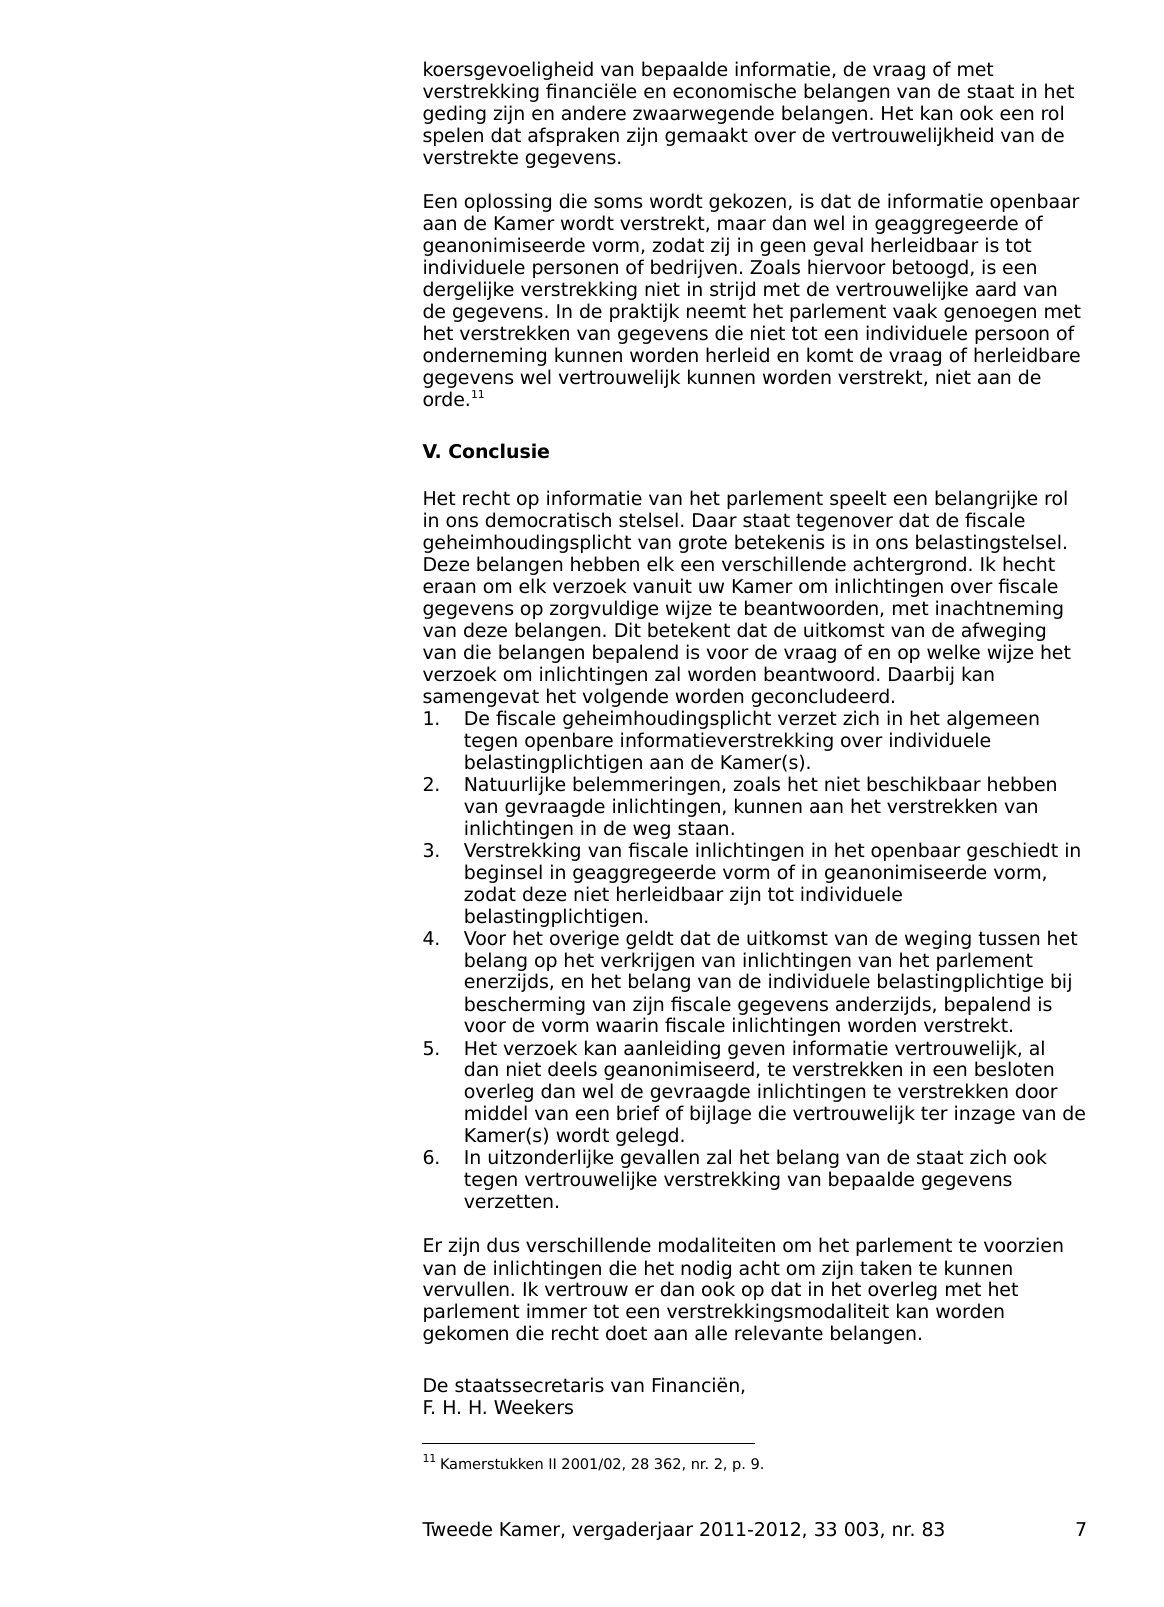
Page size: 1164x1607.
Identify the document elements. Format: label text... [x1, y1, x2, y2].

text 2. Natuurlijke belemmeringen, zoals het niet beschikbaar hebben van gevraagde inlichtingen, kunnen aan het verstrekken van inlichtingen in de weg staan. [422, 774, 1087, 839]
text 6. In uitzonderlijke gevallen zal het belang van de staat zich ook tegen vertrouwelijke verstrekking van bepaalde gegevens verzetten. [422, 1147, 1087, 1213]
text koersgevoeligheid van bepaalde informatie, de vraag of met verstrekking financiële en economische belangen van de staat in het geding zijn en andere zwaarwegende belangen. Het kan ook een rol spelen dat afspraken zijn gemaakt over de vertrouwelijkheid van de verstrekte gegevens. [422, 59, 1087, 169]
text Kamerstukken II 2001/02, 28 362, nr. 2, p. 9. [422, 1452, 1087, 1474]
text 5. Het verzoek kan aanleiding geven informatie vertrouwelijk, al dan niet deels geanonimiseerd, te verstrekken in een besloten overleg dan wel de gevraagde inlichtingen te verstrekken door middel van een brief of bijlage die vertrouwelijk ter inzage van de Kamer(s) wordt gelegd. [422, 1037, 1087, 1147]
text 3. Verstrekking van fiscale inlichtingen in het openbaar geschiedt in beginsel in geaggregeerde vorm of in geanonimiseerde vorm, zodat deze niet herleidbaar zijn tot individuele belastingplichtigen. [422, 839, 1087, 927]
text Het recht op informatie van het parlement speelt een belangrijke rol in ons democratisch stelsel. Daar staat tegenover dat de fiscale geheimhoudingsplicht van grote betekenis is in ons belastingstelsel. Deze belangen hebben elk een verschillende achtergrond. Ik hecht eraan om elk verzoek vanuit uw Kamer om inlichtingen over fiscale gegevens op zorgvuldige wijze te beantwoorden, met inachtneming van deze belangen. Dit betekent dat de uitkomst van de afweging van die belangen bepalend is voor de vraag of en op welke wijze het verzoek om inlichtingen zal worden beantwoord. Daarbij kan samengevat het volgende worden geconcludeerd. [422, 488, 1087, 708]
text Een oplossing die soms wordt gekozen, is dat de informatie openbaar aan de Kamer wordt verstrekt, maar dan wel in geaggregeerde of geanonimiseerde vorm, zodat zij in geen geval herleidbaar is tot individuele personen of bedrijven. Zoals hiervoor betoogd, is een dergelijke verstrekking niet in strijd met de vertrouwelijke aard van de gegevens. In de praktijk neemt het parlement vaak genoegen met het verstrekken van gegevens die niet tot een individuele persoon of onderneming kunnen worden herleid en komt de vraag of herleidbare gegevens wel vertrouwelijk kunnen worden verstrekt, niet aan de orde. [422, 191, 1087, 411]
text De staatssecretaris van Financiën, F. H. H. Weekers [422, 1375, 1087, 1419]
text 4. Voor het overige geldt dat de uitkomst van de weging tussen het belang op het verkrijgen van inlichtingen van het parlement enerzijds, en het belang van de individuele belastingplichtige bij bescherming van zijn fiscale gegevens anderzijds, bepalend is voor de vorm waarin fiscale inlichtingen worden verstrekt. [422, 927, 1087, 1037]
text 1. De fiscale geheimhoudingsplicht verzet zich in het algemeen tegen openbare informatieverstrekking over individuele belastingplichtigen aan de Kamer(s). [422, 708, 1087, 774]
text Er zijn dus verschillende modaliteiten om het parlement te voorzien van de inlichtingen die het nodig acht om zijn taken te kunnen vervullen. Ik vertrouw er dan ook op dat in het overleg met het parlement immer tot een verstrekkingsmodaliteit kan worden gekomen die recht doet aan alle relevante belangen. [422, 1235, 1087, 1345]
subtitle V. Conclusie [422, 441, 1087, 463]
